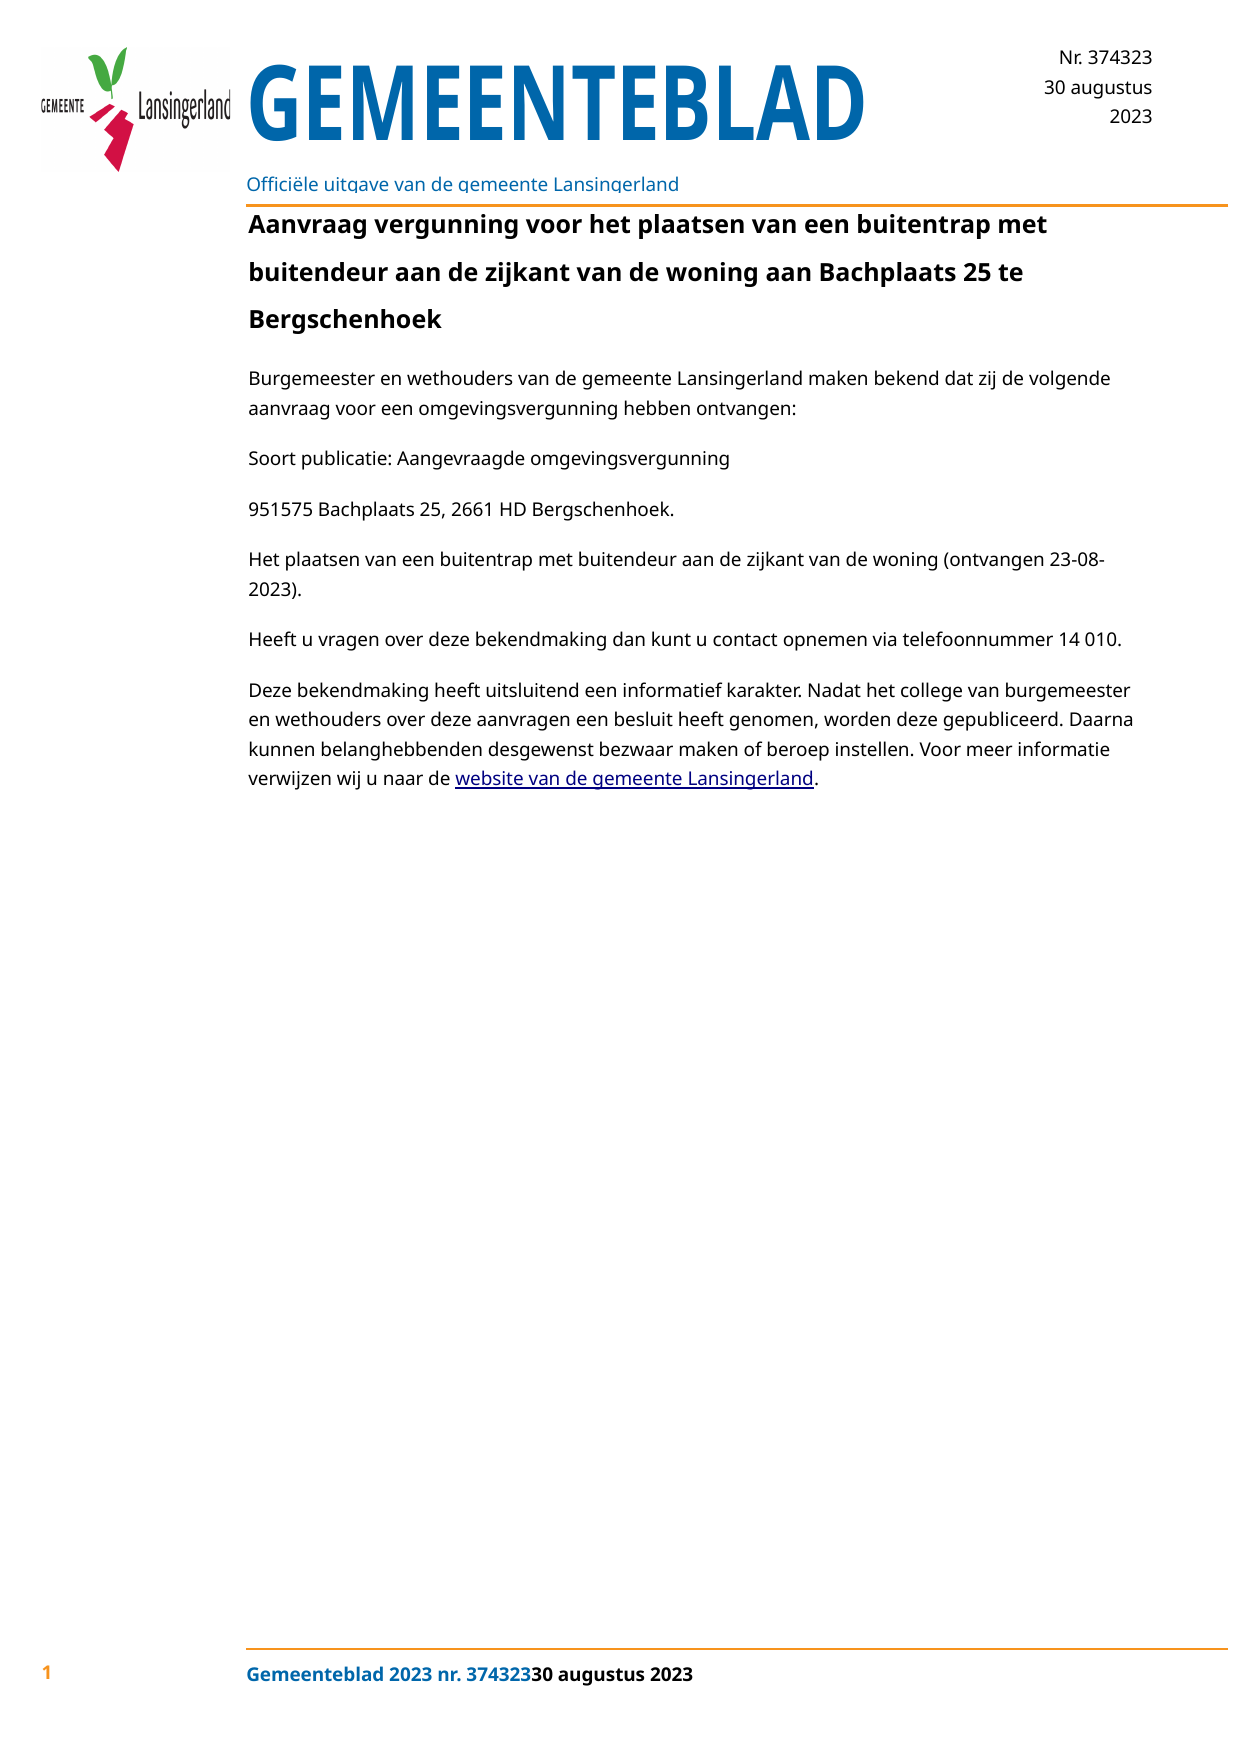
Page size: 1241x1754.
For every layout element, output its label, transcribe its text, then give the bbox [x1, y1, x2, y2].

text Heeft u vragen over deze bekendmaking dan kunt u contact opnemen via telefoonnummer 14 010. [248, 626, 1152, 652]
text Deze bekendmaking heeft uitsluitend een informatief karakter. Nadat het college van burgemeester en wethouders over deze aanvragen een besluit heeft genomen, worden deze gepubliceerd. Daarna kunnen belanghebbenden desgewenst bezwaar maken of beroep instellen. Voor meer informatie verwijzen wij u naar de website van de gemeente Lansingerland. [248, 677, 1152, 791]
text Aanvraag vergunning voor het plaatsen van een buitentrap met buitendeur aan de zijkant van de woning aan Bachplaats 25 te Bergschenhoek [248, 207, 1152, 336]
text Soort publicatie: Aangevraagde omgevingsvergunning [248, 446, 1152, 471]
picture [41, 47, 231, 172]
text Het plaatsen van een buitentrap met buitendeur aan de zijkant van de woning (ontvangen 23-08-2023). [248, 546, 1152, 602]
text 951575 Bachplaats 25, 2661 HD Bergschenhoek. [248, 496, 1152, 522]
text Burgemeester en wethouders van de gemeente Lansingerland maken bekend dat zij de volgende aanvraag voor een omgevingsvergunning hebben ontvangen: [248, 366, 1152, 421]
